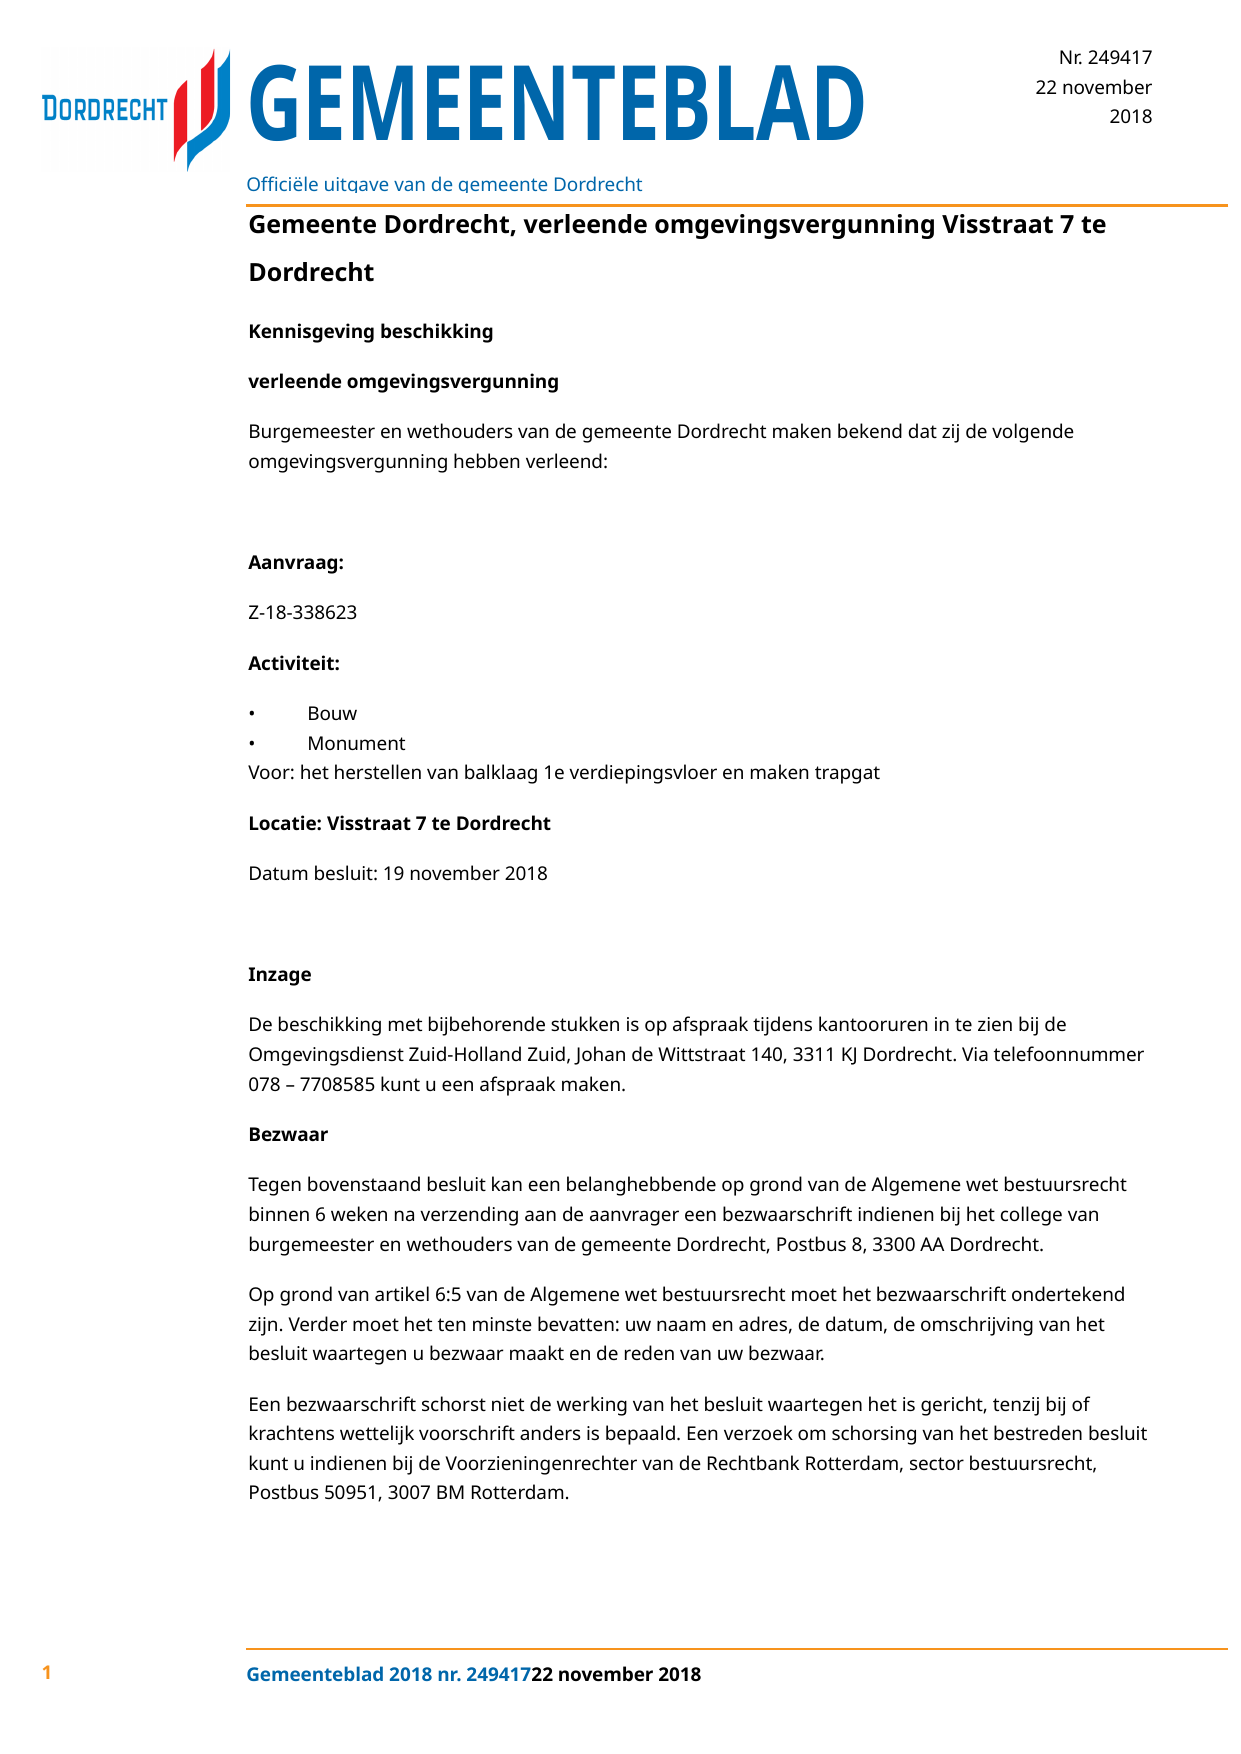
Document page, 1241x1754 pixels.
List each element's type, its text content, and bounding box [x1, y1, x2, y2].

text De beschikking met bijbehorende stukken is op afspraak tijdens kantooruren in te zien bij de Omgevingsdienst Zuid-Holland Zuid, Johan de Wittstraat 140, 3311 KJ Dordrecht. Via telefoonnummer 078 – 7708585 kunt u een afspraak maken. [248, 1012, 1152, 1097]
text Op grond van artikel 6:5 van de Algemene wet bestuursrecht moet het bezwaarschrift ondertekend zijn. Verder moet het ten minste bevatten: uw naam en adres, de datum, de omschrijving van het besluit waartegen u bezwaar maakt en de reden van uw bezwaar. [248, 1281, 1152, 1366]
text Burgemeester en wethouders van de gemeente Dordrecht maken bekend dat zij de volgende omgevingsvergunning hebben verleend: [248, 419, 1152, 474]
text Bezwaar [248, 1121, 1152, 1147]
text Locatie: Visstraat 7 te Dordrecht [248, 810, 1152, 836]
list Monument [248, 730, 1152, 756]
text Z-18-338623 [248, 599, 1152, 625]
picture [41, 47, 231, 172]
text Gemeente Dordrecht, verleende omgevingsvergunning Visstraat 7 te Dordrecht [248, 207, 1152, 288]
text Voor: het herstellen van balklaag 1e verdiepingsvloer en maken trapgat [248, 759, 1152, 785]
text verleende omgevingsvergunning [248, 368, 1152, 394]
text Tegen bovenstaand besluit kan een belanghebbende op grond van de Algemene wet bestuursrecht binnen 6 weken na verzending aan de aanvrager een bezwaarschrift indienen bij het college van burgemeester en wethouders van de gemeente Dordrecht, Postbus 8, 3300 AA Dordrecht. [248, 1172, 1152, 1257]
text Activiteit: [248, 650, 1152, 676]
text Inzage [248, 961, 1152, 987]
text Kennisgeving beschikking [248, 318, 1152, 344]
list Bouw [248, 700, 1152, 726]
text Een bezwaarschrift schorst niet de werking van het besluit waartegen het is gericht, tenzij bij of krachtens wettelijk voorschrift anders is bepaald. Een verzoek om schorsing van het bestreden besluit kunt u indienen bij de Voorzieningenrechter van de Rechtbank Rotterdam, sector bestuursrecht, Postbus 50951, 3007 BM Rotterdam. [248, 1391, 1152, 1505]
text Datum besluit: 19 november 2018 [248, 860, 1152, 886]
text Aanvraag: [248, 549, 1152, 575]
